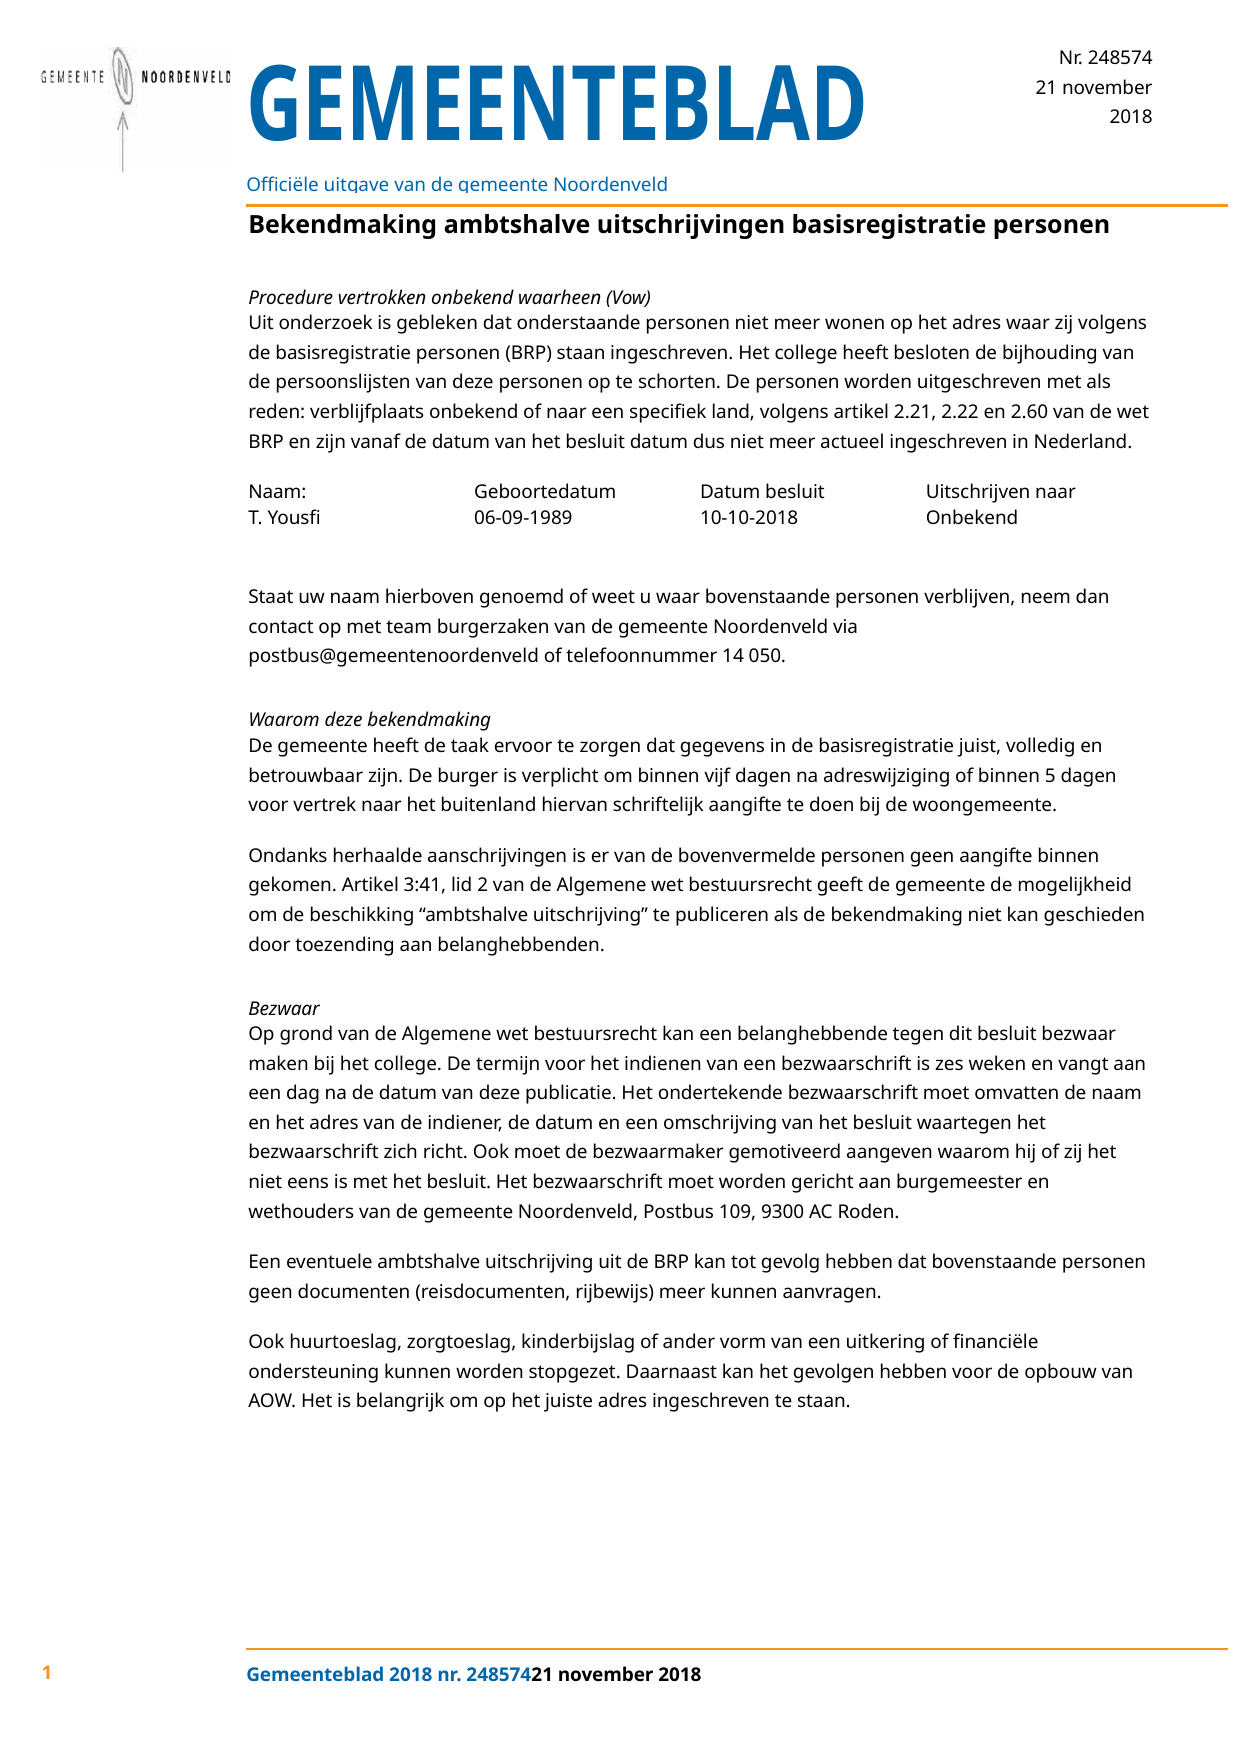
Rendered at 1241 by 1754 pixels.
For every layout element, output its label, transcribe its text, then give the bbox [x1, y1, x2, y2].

table_cell 10-10-2018 [700, 504, 926, 530]
text Bezwaar [248, 995, 1152, 1020]
text Een eventuele ambtshalve uitschrijving uit de BRP kan tot gevolg hebben dat bovenstaande personen geen documenten (reisdocumenten, rijbewijs) meer kunnen aanvragen. [248, 1248, 1152, 1304]
text Staat uw naam hierboven genoemd of weet u waar bovenstaande personen verblijven, neem dan contact op met team burgerzaken van de gemeente Noordenveld via postbus@gemeentenoordenveld of telefoonnummer 14 050. [248, 583, 1152, 668]
text Ook huurtoeslag, zorgtoeslag, kinderbijslag of ander vorm van een uitkering of financiële ondersteuning kunnen worden stopgezet. Daarnaast kan het gevolgen hebben voor de opbouw van AOW. Het is belangrijk om op het juiste adres ingeschreven te staan. [248, 1328, 1152, 1413]
table_header Naam: [248, 479, 474, 504]
table_header Datum besluit [700, 479, 926, 504]
text Ondanks herhaalde aanschrijvingen is er van de bovenvermelde personen geen aangifte binnen gekomen. Artikel 3:41, lid 2 van de Algemene wet bestuursrecht geeft de gemeente de mogelijkheid om de beschikking “ambtshalve uitschrijving” te publiceren als de bekendmaking niet kan geschieden door toezending aan belanghebbenden. [248, 842, 1152, 956]
text Procedure vertrokken onbekend waarheen (Vow) [248, 284, 1152, 309]
table_cell 06-09-1989 [474, 504, 700, 530]
table_cell T. Yousfi [248, 504, 474, 530]
table_cell Onbekend [926, 504, 1152, 530]
picture [41, 47, 231, 172]
table_header Geboortedatum [474, 479, 700, 504]
text Bekendmaking ambtshalve uitschrijvingen basisregistratie personen [248, 207, 1152, 241]
text De gemeente heeft de taak ervoor te zorgen dat gegevens in de basisregistratie juist, volledig en betrouwbaar zijn. De burger is verplicht om binnen vijf dagen na adreswijziging of binnen 5 dagen voor vertrek naar het buitenland hiervan schriftelijk aangifte te doen bij de woongemeente. [248, 732, 1152, 817]
table_header Uitschrijven naar [926, 479, 1152, 504]
text Op grond van de Algemene wet bestuursrecht kan een belanghebbende tegen dit besluit bezwaar maken bij het college. De termijn voor het indienen van een bezwaarschrift is zes weken en vangt aan een dag na de datum van deze publicatie. Het ondertekende bezwaarschrift moet omvatten de naam en het adres van de indiener, de datum en een omschrijving van het besluit waartegen het bezwaarschrift zich richt. Ook moet de bezwaarmaker gemotiveerd aangeven waarom hij of zij het niet eens is met het besluit. Het bezwaarschrift moet worden gericht aan burgemeester en wethouders van de gemeente Noordenveld, Postbus 109, 9300 AC Roden. [248, 1020, 1152, 1224]
text Waarom deze bekendmaking [248, 707, 1152, 732]
text Uit onderzoek is gebleken dat onderstaande personen niet meer wonen op het adres waar zij volgens de basisregistratie personen (BRP) staan ingeschreven. Het college heeft besloten de bijhouding van de persoonslijsten van deze personen op te schorten. De personen worden uitgeschreven met als reden: verblijfplaats onbekend of naar een specifiek land, volgens artikel 2.21, 2.22 en 2.60 van de wet BRP en zijn vanaf de datum van het besluit datum dus niet meer actueel ingeschreven in Nederland. [248, 309, 1152, 454]
